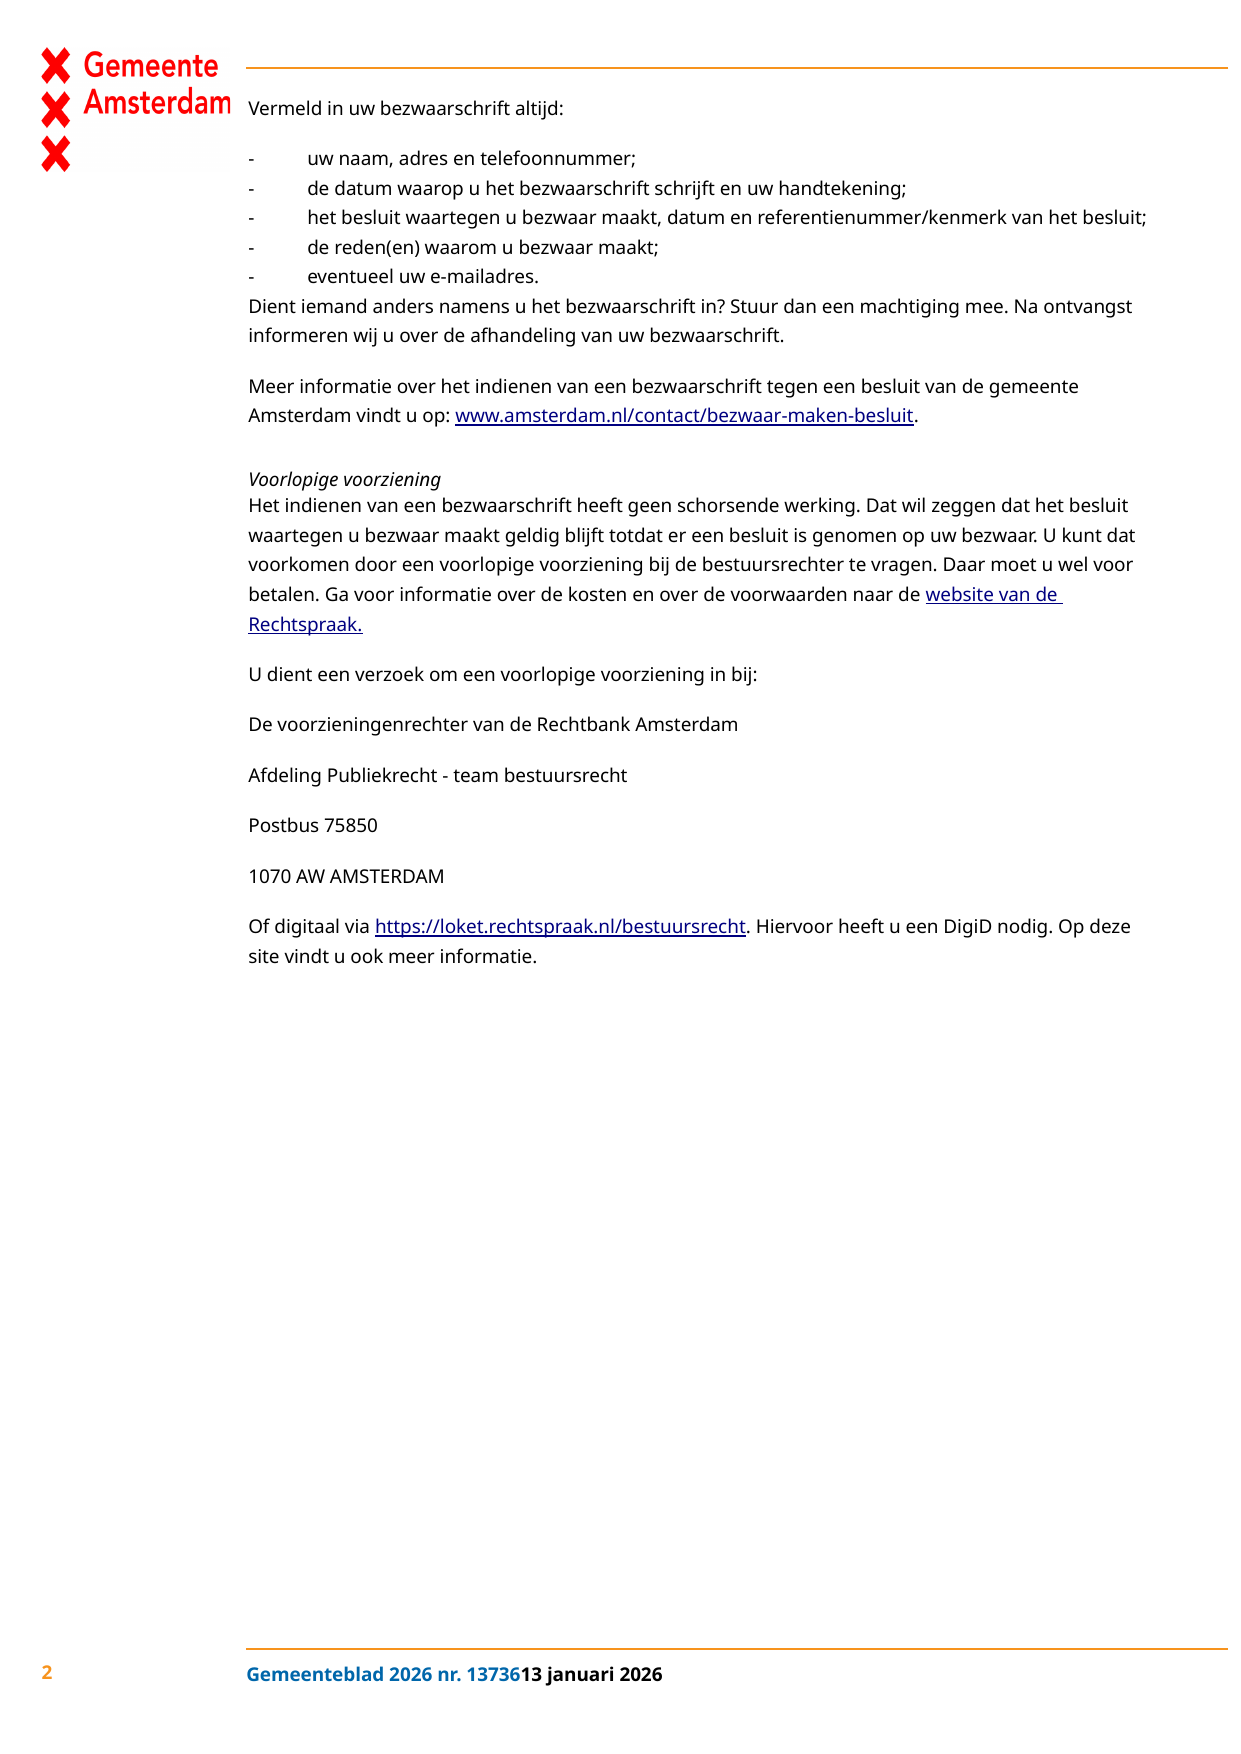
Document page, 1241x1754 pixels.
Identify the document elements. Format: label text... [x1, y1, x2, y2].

list de datum waarop u het bezwaarschrift schrijft en uw handtekening; [248, 175, 1152, 201]
text Afdeling Publiekrecht - team bestuursrecht [248, 762, 1152, 788]
text De voorzieningenrechter van de Rechtbank Amsterdam [248, 712, 1152, 737]
list uw naam, adres en telefoonnummer; [248, 145, 1152, 171]
list de reden(en) waarom u bezwaar maakt; [248, 234, 1152, 260]
text Dient iemand anders namens u het bezwaarschrift in? Stuur dan een machtiging mee. Na ontvangst informeren wij u over de afhandeling van uw bezwaarschrift. [248, 293, 1152, 348]
text Het indienen van een bezwaarschrift heeft geen schorsende werking. Dat wil zeggen dat het besluit waartegen u bezwaar maakt geldig blijft totdat er een besluit is genomen op uw bezwaar. U kunt dat voorkomen door een voorlopige voorziening bij de bestuursrechter te vragen. Daar moet u wel voor betalen. Ga voor informatie over de kosten en over de voorwaarden naar de website van de Rechtspraak. [248, 492, 1152, 636]
text Vermeld in uw bezwaarschrift altijd: [248, 95, 1152, 121]
text U dient een verzoek om een voorlopige voorziening in bij: [248, 661, 1152, 687]
text Meer informatie over het indienen van een bezwaarschrift tegen een besluit van de gemeente Amsterdam vindt u op: www.amsterdam.nl/contact/bezwaar-maken-besluit. [248, 373, 1152, 428]
picture [41, 47, 231, 172]
text 1070 AW AMSTERDAM [248, 863, 1152, 888]
list het besluit waartegen u bezwaar maakt, datum en referentienummer/kenmerk van het besluit; [248, 204, 1152, 230]
list eventueel uw e-mailadres. [248, 263, 1152, 289]
text Postbus 75850 [248, 812, 1152, 838]
text Voorlopige voorziening [248, 467, 1152, 492]
text Of digitaal via https://loket.rechtspraak.nl/bestuursrecht. Hiervoor heeft u een DigiD nodig. Op deze site vindt u ook meer informatie. [248, 913, 1152, 968]
